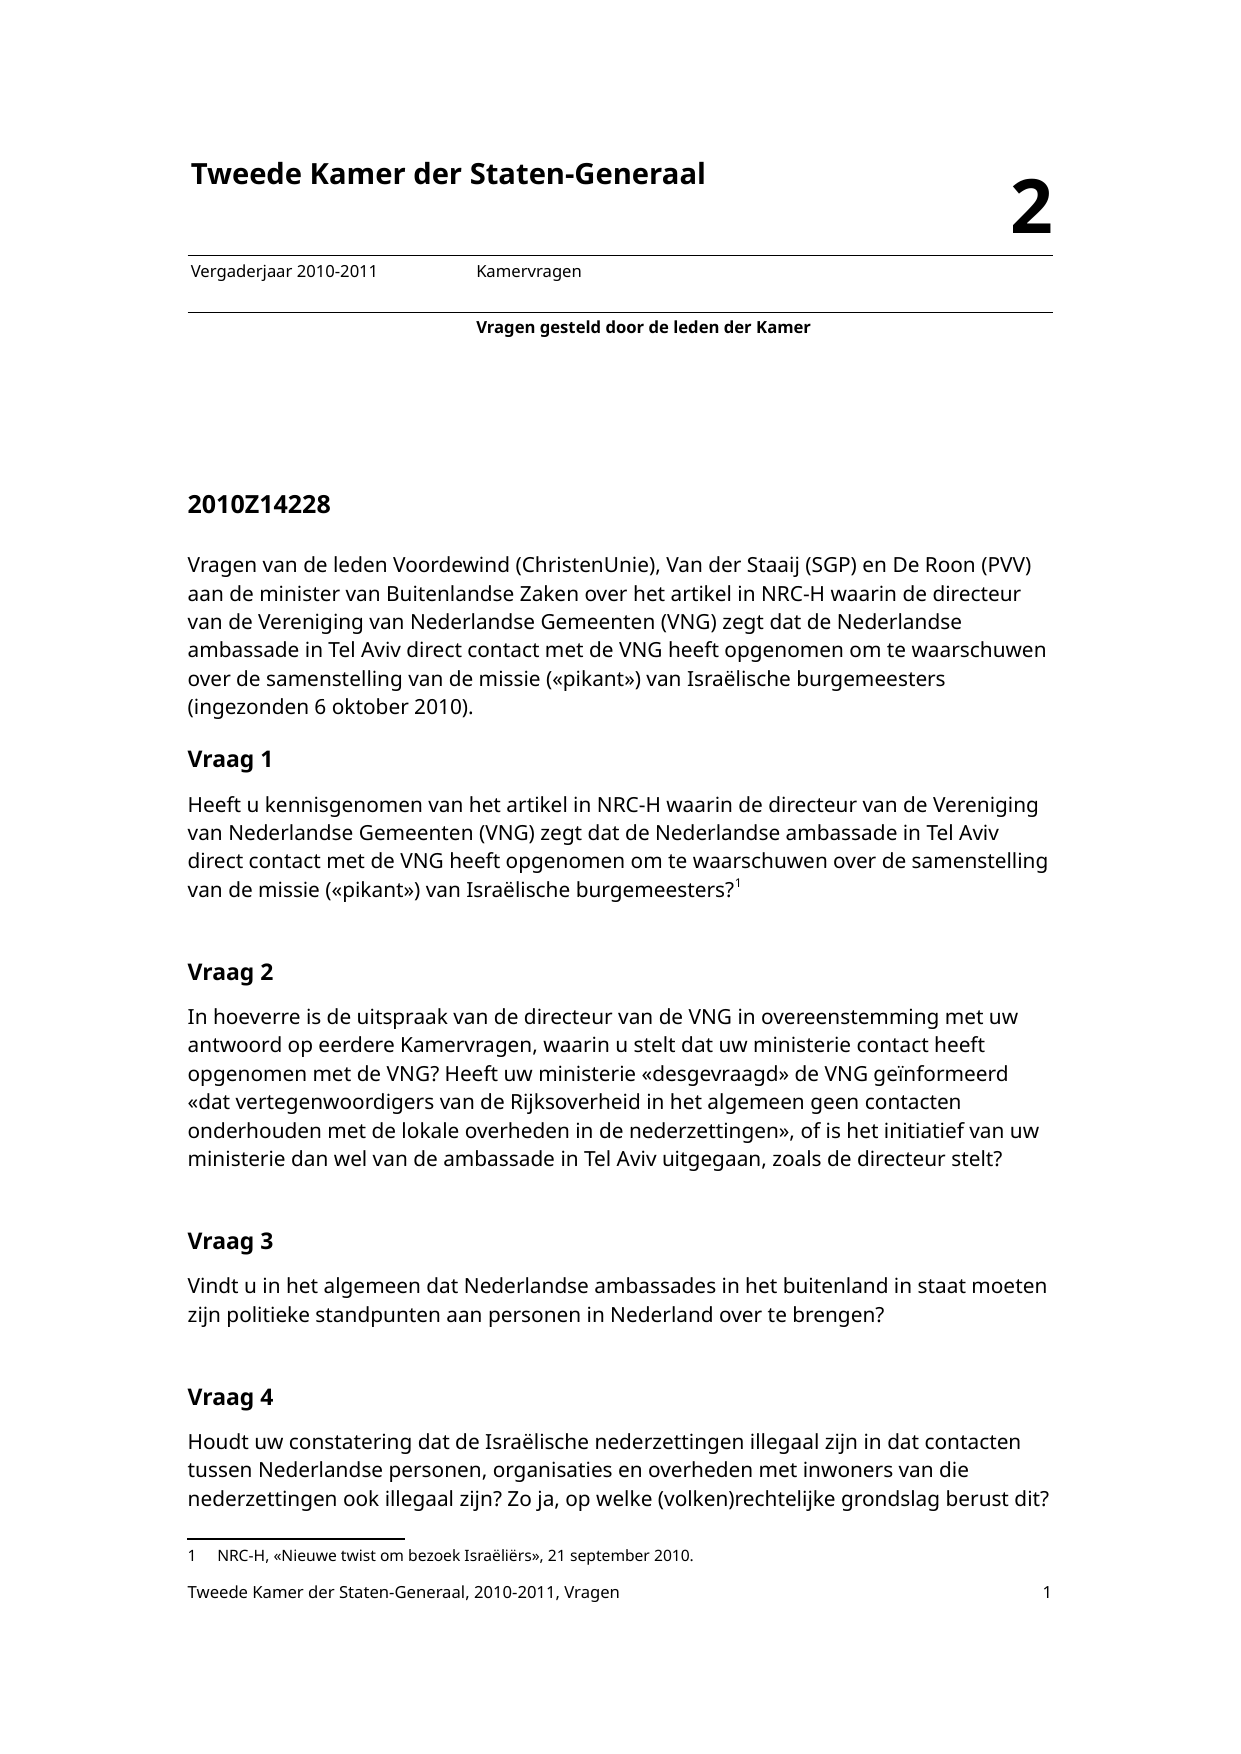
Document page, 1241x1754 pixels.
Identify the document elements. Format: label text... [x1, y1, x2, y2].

table_cell Vergaderjaar 2010-2011 [188, 256, 473, 312]
text Houdt uw constatering dat de Israëlische nederzettingen illegaal zijn in dat contacten tussen Nederlandse personen, organisaties en overheden met inwoners van die nederzettingen ook illegaal zijn? Zo ja, op welke (volken)rechtelijke grondslag berust dit? [187, 1427, 1053, 1512]
text Heeft u kennisgenomen van het artikel in NRC-H waarin de directeur van de Vereniging van Nederlandse Gemeenten (VNG) zegt dat de Nederlandse ambassade in Tel Aviv direct contact met de VNG heeft opgenomen om te waarschuwen over de samenstelling van de missie («pikant») van Israëlische burgemeesters? [187, 790, 1053, 903]
subtitle Vraag 4 [187, 1381, 1053, 1412]
table_cell Kamervragen [473, 256, 1053, 312]
text 2010Z14228 [187, 487, 1053, 521]
subtitle Vraag 1 [187, 743, 1053, 775]
subtitle Vraag 2 [187, 956, 1053, 987]
table_header 2 [880, 150, 1053, 255]
text Vragen van de leden Voordewind (ChristenUnie), Van der Staaij (SGP) en De Roon (PVV) aan de minister van Buitenlandse Zaken over het artikel in NRC-H waarin de directeur van de Vereniging van Nederlandse Gemeenten (VNG) zegt dat de Nederlandse ambassade in Tel Aviv direct contact met de VNG heeft opgenomen om te waarschuwen over de samenstelling van de missie («pikant») van Israëlische burgemeesters (ingezonden 6 oktober 2010). [187, 550, 1053, 721]
table_cell Vragen gesteld door de leden der Kamer [473, 313, 1053, 339]
text Vindt u in het algemeen dat Nederlandse ambassades in het buitenland in staat moeten zijn politieke standpunten aan personen in Nederland over te brengen? [187, 1272, 1053, 1328]
text In hoeverre is de uitspraak van de directeur van de VNG in overeenstemming met uw antwoord op eerdere Kamervragen, waarin u stelt dat uw ministerie contact heeft opgenomen met de VNG? Heeft uw ministerie «desgevraagd» de VNG geïnformeerd «dat vertegenwoordigers van de Rijksoverheid in het algemeen geen contacten onderhouden met de lokale overheden in de nederzettingen», of is het initiatief van uw ministerie dan wel van de ambassade in Tel Aviv uitgegaan, zoals de directeur stelt? [187, 1002, 1053, 1173]
text NRC-H, «Nieuwe twist om bezoek Israëliërs», 21 september 2010. [187, 1538, 1053, 1566]
table_header Tweede Kamer der Staten-Generaal [188, 150, 879, 255]
subtitle Vraag 3 [187, 1225, 1053, 1257]
table_cell [188, 313, 473, 339]
